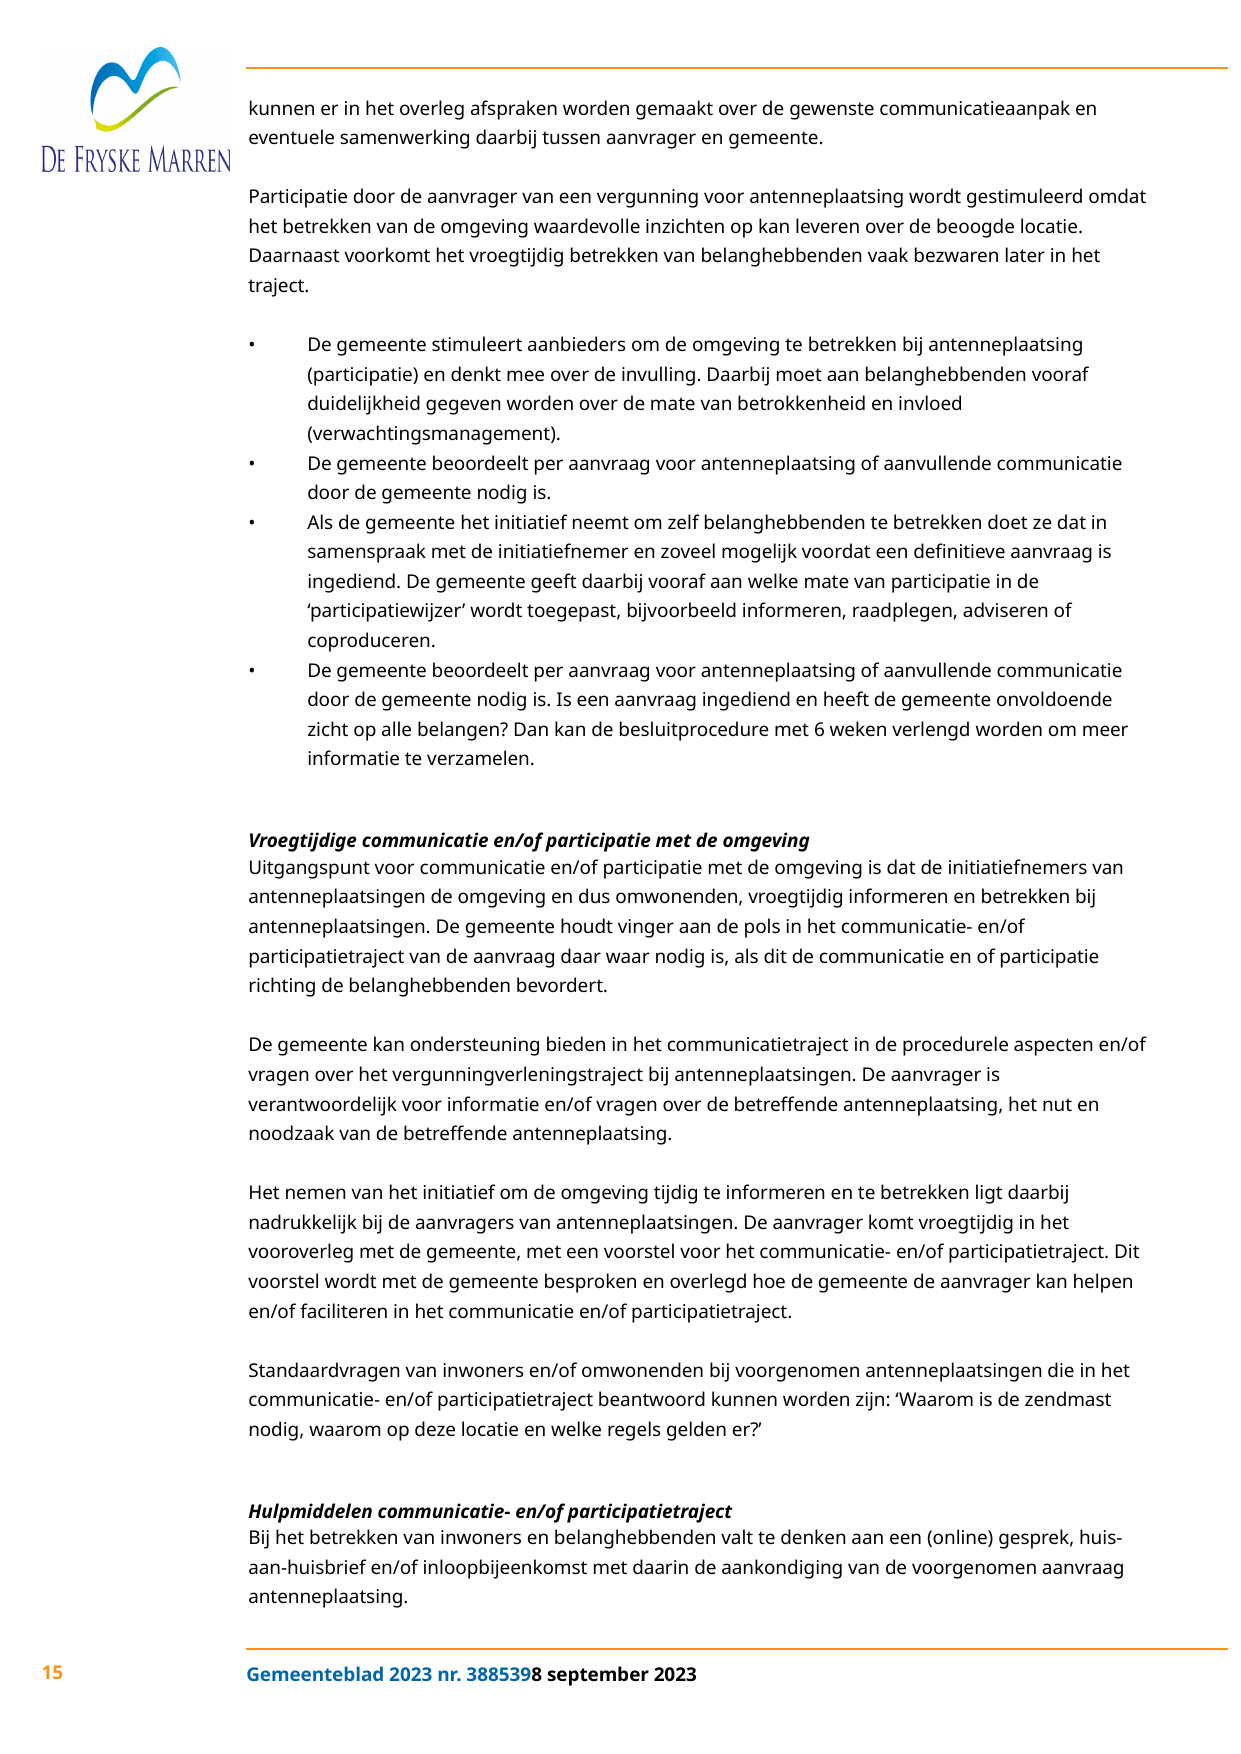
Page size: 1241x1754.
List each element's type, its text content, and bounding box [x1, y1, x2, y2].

text Het nemen van het initiatief om de omgeving tijdig te informeren en te betrekken ligt daarbij nadrukkelijk bij de aanvragers van antenneplaatsingen. De aanvrager komt vroegtijdig in het vooroverleg met de gemeente, met een voorstel voor het communicatie- en/of participatietraject. Dit voorstel wordt met de gemeente besproken en overlegd hoe de gemeente de aanvrager kan helpen en/of faciliteren in het communicatie en/of participatietraject. [248, 1179, 1152, 1323]
list De gemeente beoordeelt per aanvraag voor antenneplaatsing of aanvullende communicatie door de gemeente nodig is. Is een aanvraag ingediend en heeft de gemeente onvoldoende zicht op alle belangen? Dan kan de besluitprocedure met 6 weken verlengd worden om meer informatie te verzamelen. [248, 657, 1152, 771]
text Bij het betrekken van inwoners en belanghebbenden valt te denken aan een (online) gesprek, huis-aan-huisbrief en/of inloopbijeenkomst met daarin de aankondiging van de voorgenomen aanvraag antenneplaatsing. [248, 1524, 1152, 1609]
list De gemeente beoordeelt per aanvraag voor antenneplaatsing of aanvullende communicatie door de gemeente nodig is. [248, 450, 1152, 505]
text Vroegtijdige communicatie en/of participatie met de omgeving [248, 826, 1152, 854]
text Uitgangspunt voor communicatie en/of participatie met de omgeving is dat de initiatiefnemers van antenneplaatsingen de omgeving en dus omwonenden, vroegtijdig informeren en betrekken bij antenneplaatsingen. De gemeente houdt vinger aan de pols in het communicatie- en/of participatietraject van de aanvraag daar waar nodig is, als dit de communicatie en of participatie richting de belanghebbenden bevordert. [248, 854, 1152, 998]
list De gemeente stimuleert aanbieders om de omgeving te betrekken bij antenneplaatsing (participatie) en denkt mee over de invulling. Daarbij moet aan belanghebbenden vooraf duidelijkheid gegeven worden over de mate van betrokkenheid en invloed (verwachtingsmanagement). [248, 331, 1152, 446]
text De gemeente kan ondersteuning bieden in het communicatietraject in de procedurele aspecten en/of vragen over het vergunningverleningstraject bij antenneplaatsingen. De aanvrager is verantwoordelijk voor informatie en/of vragen over de betreffende antenneplaatsing, het nut en noodzaak van de betreffende antenneplaatsing. [248, 1032, 1152, 1146]
text kunnen er in het overleg afspraken worden gemaakt over de gewenste communicatieaanpak en eventuele samenwerking daarbij tussen aanvrager en gemeente. [248, 95, 1152, 150]
text Standaardvragen van inwoners en/of omwonenden bij voorgenomen antenneplaatsingen die in het communicatie- en/of participatietraject beantwoord kunnen worden zijn: ‘Waarom is de zendmast nodig, waarom op deze locatie en welke regels gelden er?’ [248, 1357, 1152, 1442]
text Hulpmiddelen communicatie- en/of participatietraject [248, 1496, 1152, 1524]
text Participatie door de aanvrager van een vergunning voor antenneplaatsing wordt gestimuleerd omdat het betrekken van de omgeving waardevolle inzichten op kan leveren over de beoogde locatie. Daarnaast voorkomt het vroegtijdig betrekken van belanghebbenden vaak bezwaren later in het traject. [248, 183, 1152, 298]
list Als de gemeente het initiatief neemt om zelf belanghebbenden te betrekken doet ze dat in samenspraak met de initiatiefnemer en zoveel mogelijk voordat een definitieve aanvraag is ingediend. De gemeente geeft daarbij vooraf aan welke mate van participatie in de ‘participatiewijzer’ wordt toegepast, bijvoorbeeld informeren, raadplegen, adviseren of coproduceren. [248, 509, 1152, 653]
picture [41, 47, 231, 172]
